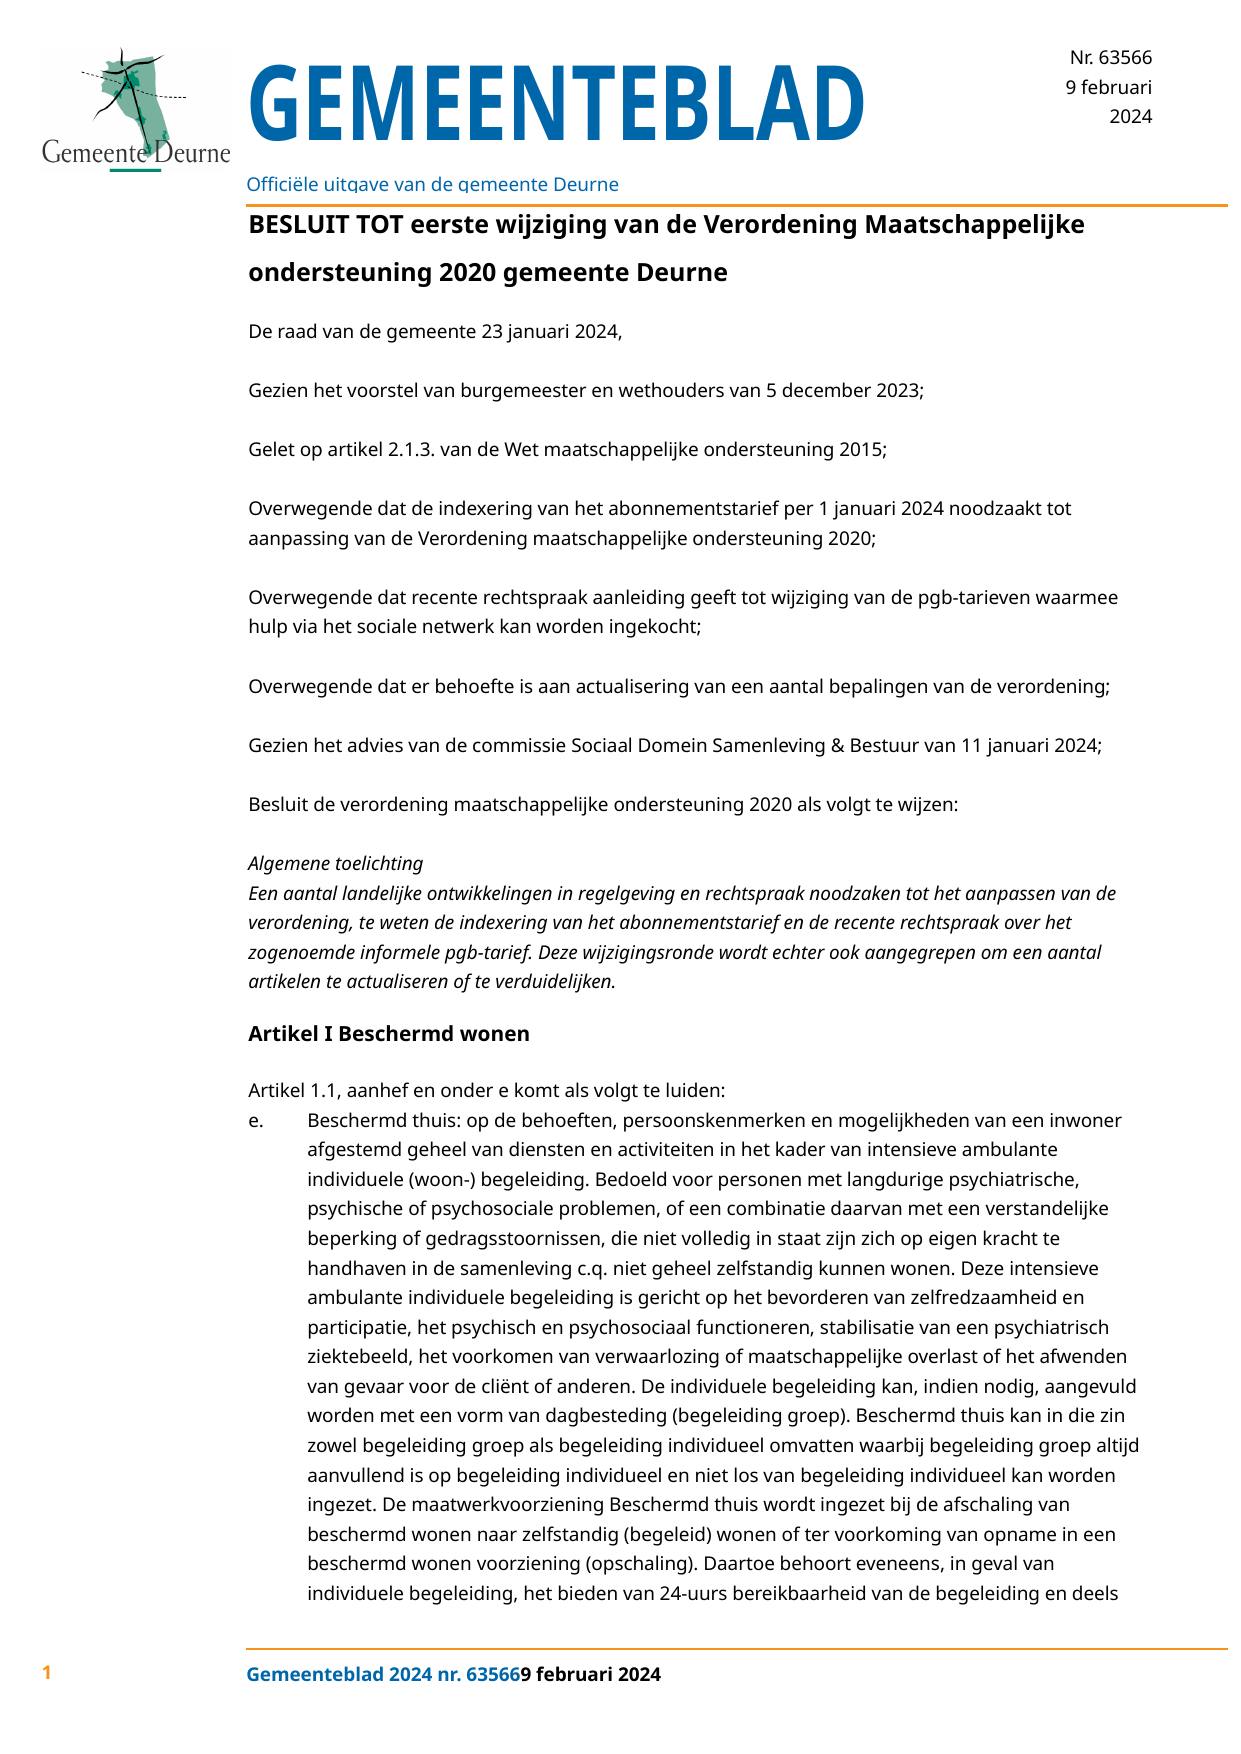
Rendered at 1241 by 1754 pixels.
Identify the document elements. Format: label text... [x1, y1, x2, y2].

list Beschermd thuis: op de behoeften, persoonskenmerken en mogelijkheden van een inwoner afgestemd geheel van diensten en activiteiten in het kader van intensieve ambulante individuele (woon-) begeleiding. Bedoeld voor personen met langdurige psychiatrische, psychische of psychosociale problemen, of een combinatie daarvan met een verstandelijke beperking of gedragsstoornissen, die niet volledig in staat zijn zich op eigen kracht te handhaven in de samenleving c.q. niet geheel zelfstandig kunnen wonen. Deze intensieve ambulante individuele begeleiding is gericht op het bevorderen van zelfredzaamheid en participatie, het psychisch en psychosociaal functioneren, stabilisatie van een psychiatrisch ziektebeeld, het voorkomen van verwaarlozing of maatschappelijke overlast of het afwenden van gevaar voor de cliënt of anderen. De individuele begeleiding kan, indien nodig, aangevuld worden met een vorm van dagbesteding (begeleiding groep). Beschermd thuis kan in die zin zowel begeleiding groep als begeleiding individueel omvatten waarbij begeleiding groep altijd aanvullend is op begeleiding individueel en niet los van begeleiding individueel kan worden ingezet. De maatwerkvoorziening Beschermd thuis wordt ingezet bij de afschaling van beschermd wonen naar zelfstandig (begeleid) wonen of ter voorkoming van opname in een beschermd wonen voorziening (opschaling). Daartoe behoort eveneens, in geval van individuele begeleiding, het bieden van 24-uurs bereikbaarheid van de begeleiding en deels [248, 1107, 1152, 1606]
text Gelet op artikel 2.1.3. van de Wet maatschappelijke ondersteuning 2015; [248, 436, 1152, 462]
text De raad van de gemeente 23 januari 2024, [248, 318, 1152, 344]
text Overwegende dat de indexering van het abonnementstarief per 1 januari 2024 noodzaakt tot aanpassing van de Verordening maatschappelijke ondersteuning 2020; [248, 495, 1152, 551]
text Algemene toelichting [248, 850, 1152, 876]
text Overwegende dat recente rechtspraak aanleiding geeft tot wijziging van de pgb-tarieven waarmee hulp via het sociale netwerk kan worden ingekocht; [248, 584, 1152, 639]
text Besluit de verordening maatschappelijke ondersteuning 2020 als volgt te wijzen: [248, 791, 1152, 817]
text Artikel 1.1, aanhef en onder e komt als volgt te luiden: [248, 1077, 1152, 1103]
text Gezien het voorstel van burgemeester en wethouders van 5 december 2023; [248, 377, 1152, 403]
text Artikel I Beschermd wonen [248, 1019, 1152, 1048]
text Overwegende dat er behoefte is aan actualisering van een aantal bepalingen van de verordening; [248, 673, 1152, 699]
text BESLUIT TOT eerste wijziging van de Verordening Maatschappelijke ondersteuning 2020 gemeente Deurne [248, 207, 1152, 288]
picture [41, 47, 231, 172]
text Gezien het advies van de commissie Sociaal Domein Samenleving & Bestuur van 11 januari 2024; [248, 732, 1152, 758]
text Een aantal landelijke ontwikkelingen in regelgeving en rechtspraak noodzaken tot het aanpassen van de verordening, te weten de indexering van het abonnementstarief en de recente rechtspraak over het zogenoemde informele pgb-tarief. Deze wijzigingsronde wordt echter ook aangegrepen om een aantal artikelen te actualiseren of te verduidelijken. [248, 880, 1152, 994]
